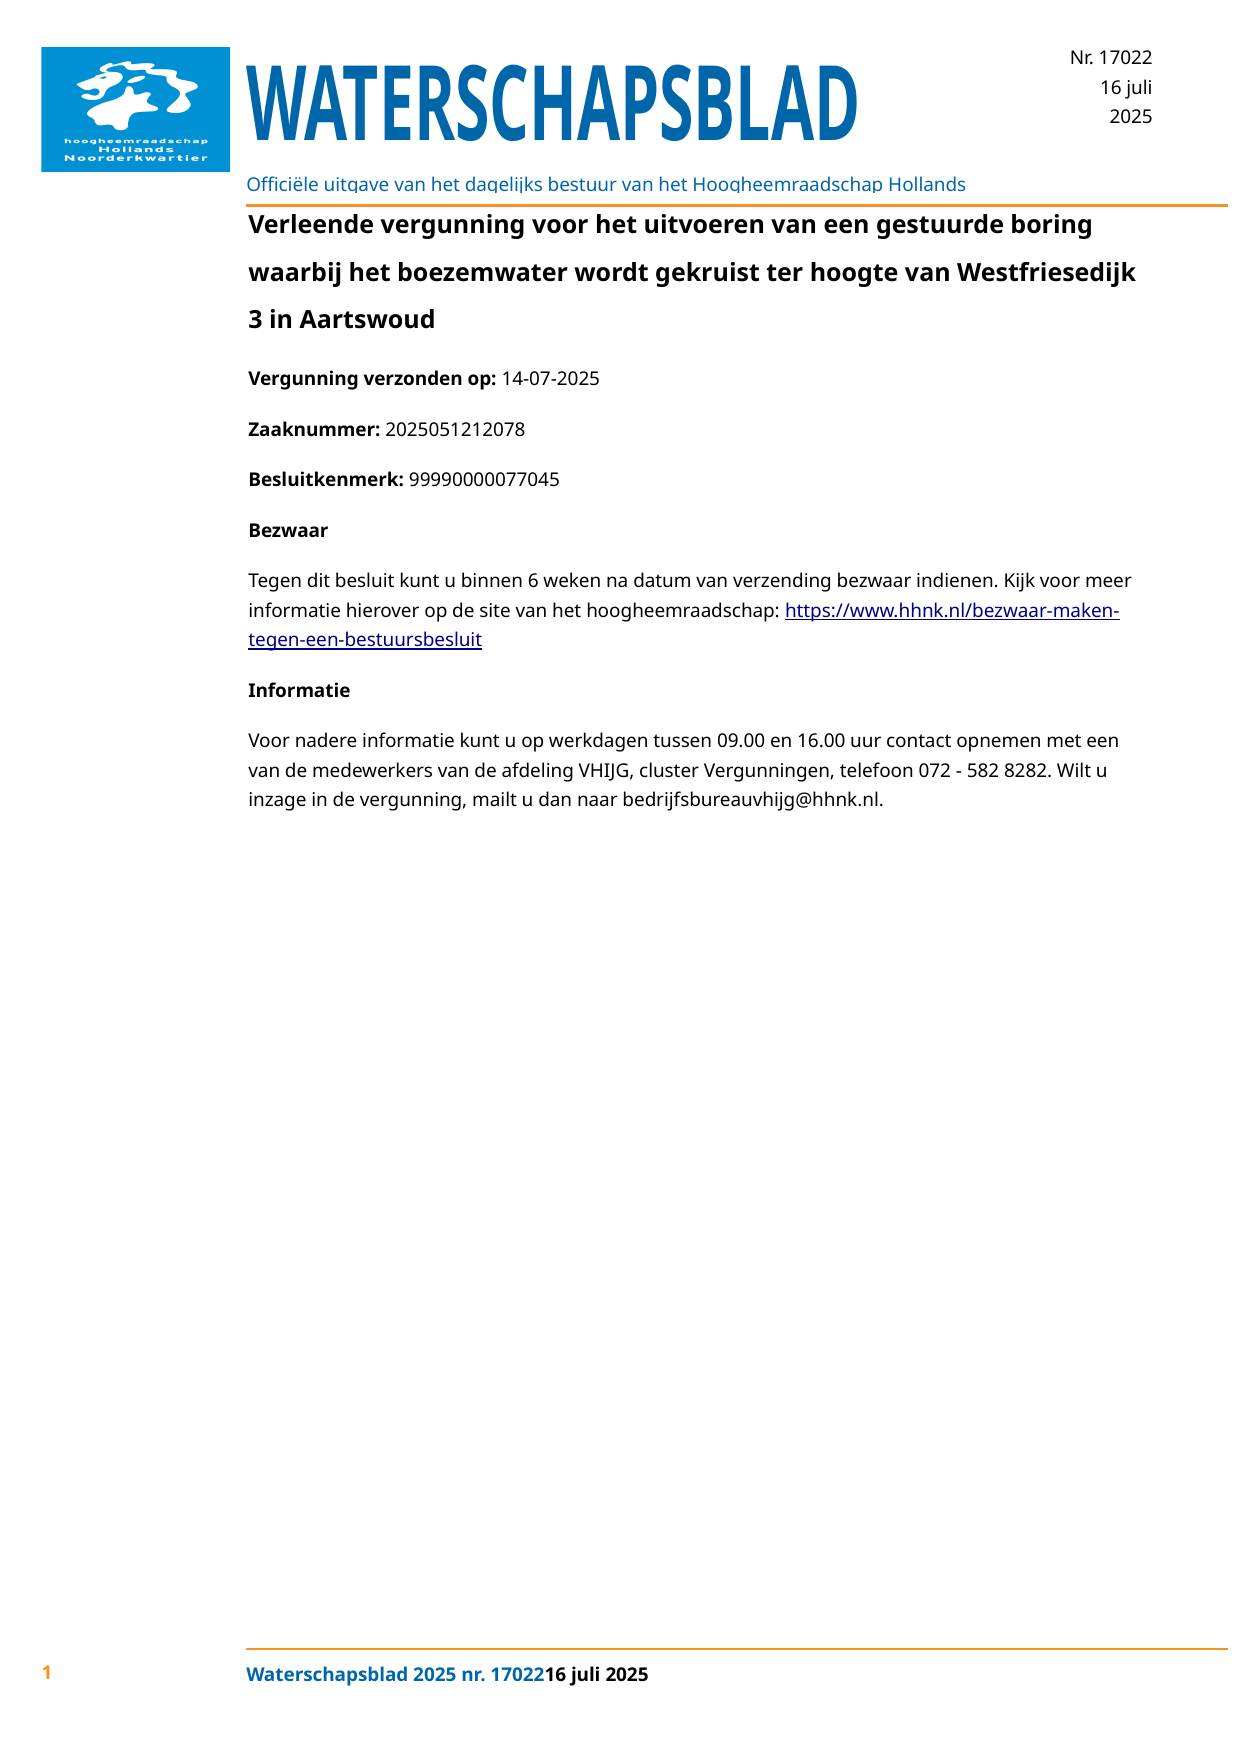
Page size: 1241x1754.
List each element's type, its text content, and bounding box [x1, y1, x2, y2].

text Verleende vergunning voor het uitvoeren van een gestuurde boring waarbij het boezemwater wordt gekruist ter hoogte van Westfriesedijk 3 in Aartswoud [248, 207, 1152, 336]
text Tegen dit besluit kunt u binnen 6 weken na datum van verzending bezwaar indienen. Kijk voor meer informatie hierover op de site van het hoogheemraadschap: https://www.hhnk.nl/bezwaar-maken-tegen-een-bestuursbesluit [248, 567, 1152, 652]
text Vergunning verzonden op: 14-07-2025 [248, 366, 1152, 391]
picture [118, 62, 197, 112]
text Voor nadere informatie kunt u op werkdagen tussen 09.00 en 16.00 uur contact opnemen met een van de medewerkers van de afdeling VHIJG, cluster Vergunningen, telefoon 072 - 582 8282. Wilt u inzage in de vergunning, mailt u dan naar bedrijfsbureauvhijg@hhnk.nl. [248, 727, 1152, 812]
text Informatie [248, 677, 1152, 702]
picture [88, 87, 157, 130]
text Zaaknummer: 2025051212078 [248, 416, 1152, 442]
picture [78, 64, 122, 99]
text Besluitkenmerk: 99990000077045 [248, 466, 1152, 492]
picture [129, 76, 144, 82]
text Bezwaar [248, 517, 1152, 542]
